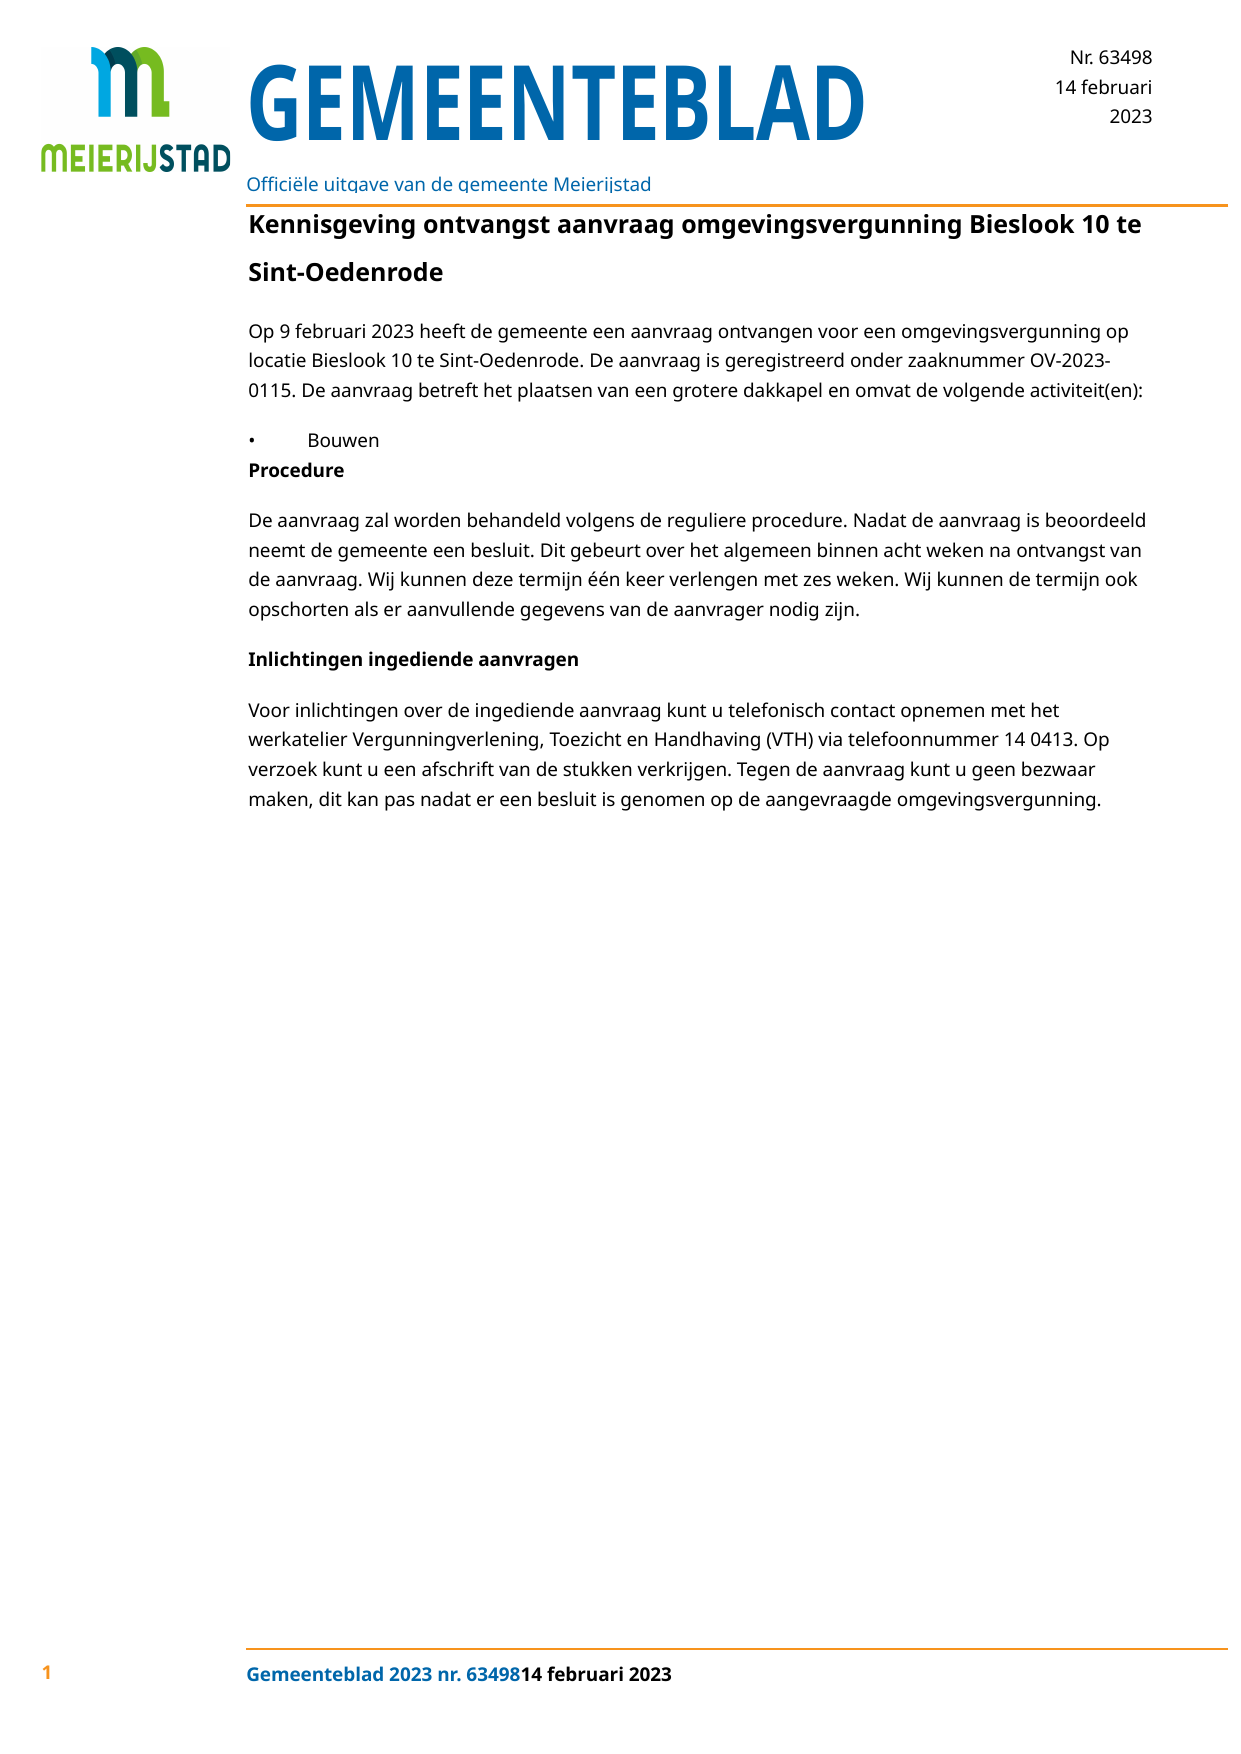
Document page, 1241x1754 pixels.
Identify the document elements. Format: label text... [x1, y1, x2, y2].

text Kennisgeving ontvangst aanvraag omgevingsvergunning Bieslook 10 te Sint-Oedenrode [248, 207, 1152, 288]
list Bouwen [248, 427, 1152, 453]
picture [41, 47, 231, 172]
text De aanvraag zal worden behandeld volgens de reguliere procedure. Nadat de aanvraag is beoordeeld neemt de gemeente een besluit. Dit gebeurt over het algemeen binnen acht weken na ontvangst van de aanvraag. Wij kunnen deze termijn één keer verlengen met zes weken. Wij kunnen de termijn ook opschorten als er aanvullende gegevens van de aanvrager nodig zijn. [248, 507, 1152, 622]
text Op 9 februari 2023 heeft de gemeente een aanvraag ontvangen voor een omgevingsvergunning op locatie Bieslook 10 te Sint-Oedenrode. De aanvraag is geregistreerd onder zaaknummer OV-2023-0115. De aanvraag betreft het plaatsen van een grotere dakkapel en omvat de volgende activiteit(en): [248, 318, 1152, 403]
text Inlichtingen ingediende aanvragen [248, 647, 1152, 672]
text Procedure [248, 457, 1152, 483]
text Voor inlichtingen over de ingediende aanvraag kunt u telefonisch contact opnemen met het werkatelier Vergunningverlening, Toezicht en Handhaving (VTH) via telefoonnummer 14 0413. Op verzoek kunt u een afschrift van de stukken verkrijgen. Tegen de aanvraag kunt u geen bezwaar maken, dit kan pas nadat er een besluit is genomen op de aangevraagde omgevingsvergunning. [248, 697, 1152, 812]
